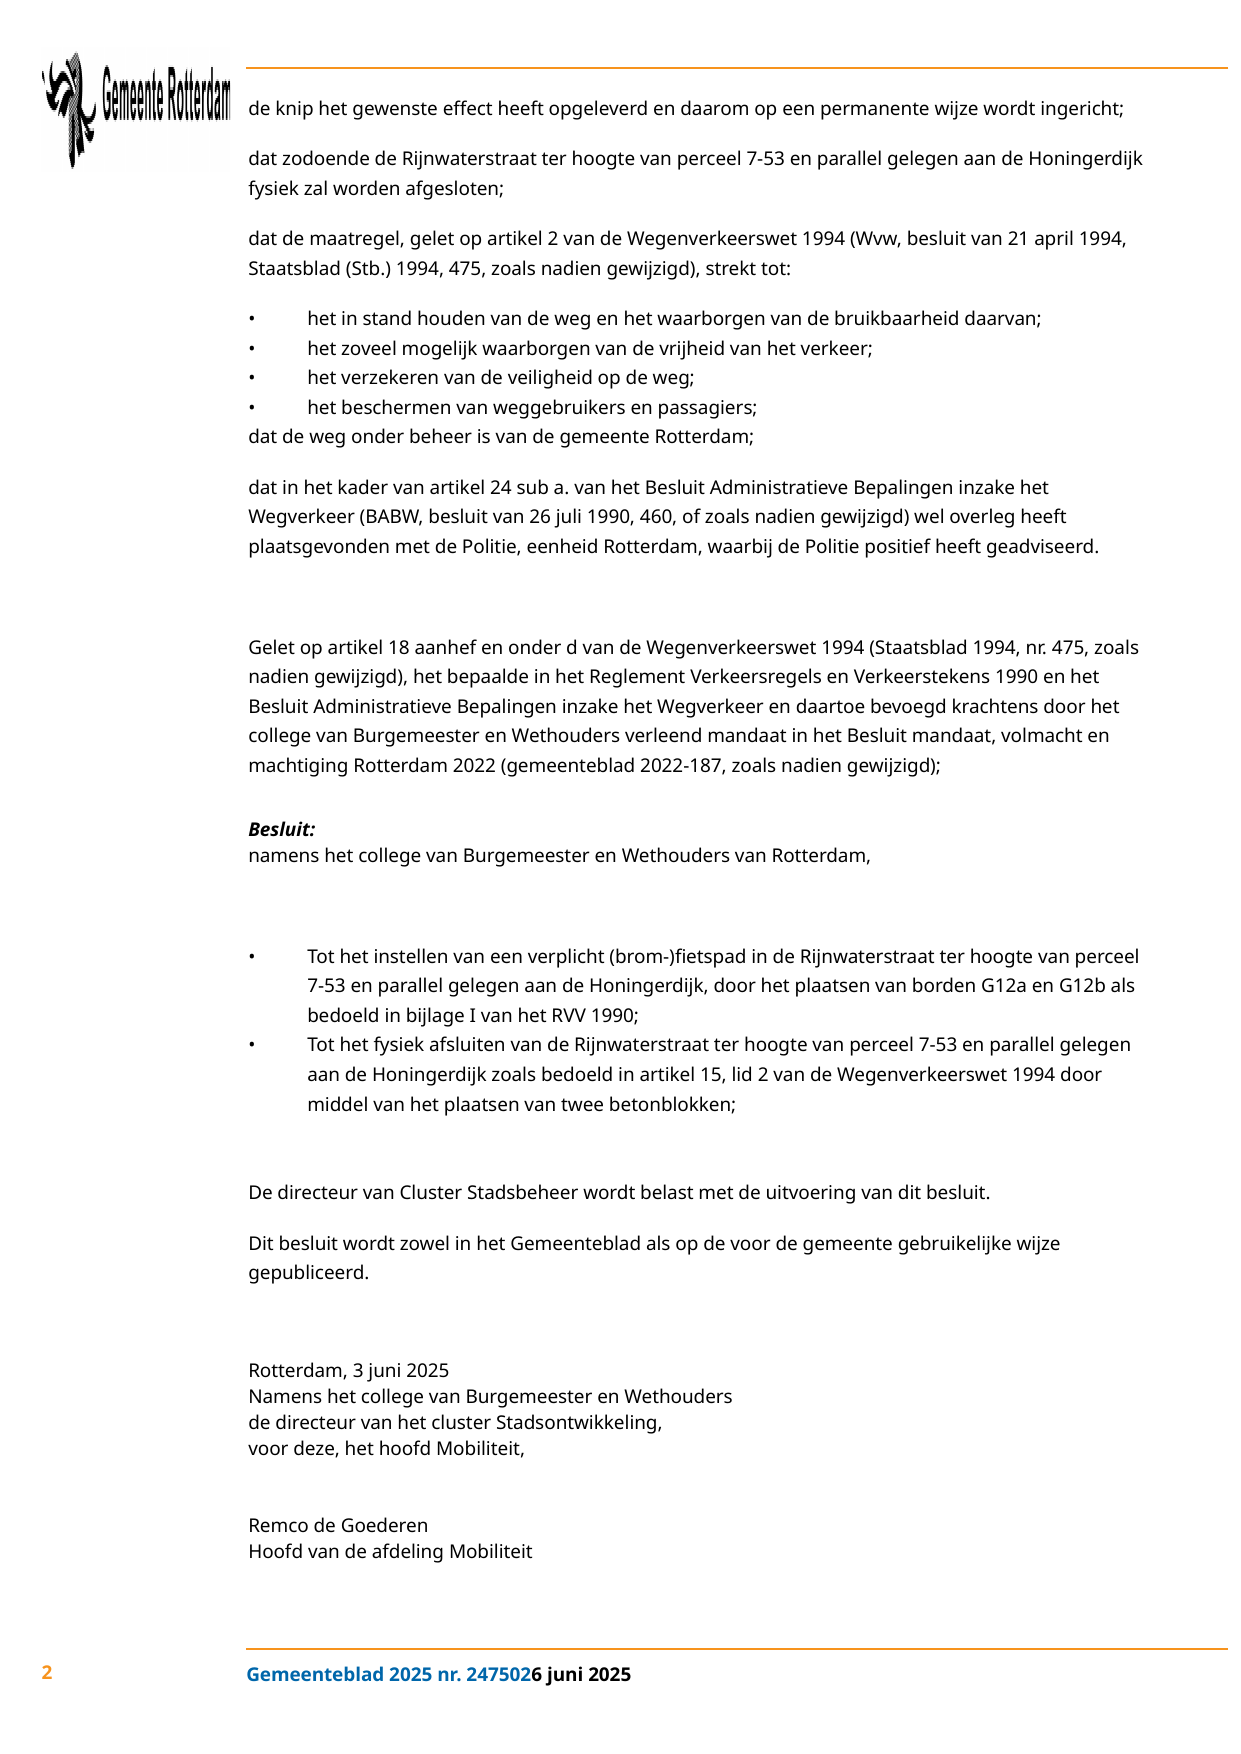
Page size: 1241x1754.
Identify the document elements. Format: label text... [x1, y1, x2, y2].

text Namens het college van Burgemeester en Wethouders [248, 1383, 1152, 1409]
text de knip het gewenste effect heeft opgeleverd en daarom op een permanente wijze wordt ingericht; [248, 95, 1152, 121]
text Remco de Goederen [248, 1512, 1152, 1538]
text Besluit: [248, 816, 1152, 842]
list het zoveel mogelijk waarborgen van de vrijheid van het verkeer; [248, 335, 1152, 361]
text Hoofd van de afdeling Mobiliteit [248, 1538, 1152, 1563]
text dat de weg onder beheer is van de gemeente Rotterdam; [248, 423, 1152, 449]
text Gelet op artikel 18 aanhef en onder d van de Wegenverkeerswet 1994 (Staatsblad 1994, nr. 475, zoals nadien gewijzigd), het bepaalde in het Reglement Verkeersregels en Verkeerstekens 1990 en het Besluit Administratieve Bepalingen inzake het Wegverkeer en daartoe bevoegd krachtens door het college van Burgemeester en Wethouders verleend mandaat in het Besluit mandaat, volmacht en machtiging Rotterdam 2022 (gemeenteblad 2022-187, zoals nadien gewijzigd); [248, 634, 1152, 778]
list het verzekeren van de veiligheid op de weg; [248, 364, 1152, 390]
text Rotterdam, 3 juni 2025 [248, 1358, 1152, 1383]
text namens het college van Burgemeester en Wethouders van Rotterdam, [248, 842, 1152, 868]
list Tot het fysiek afsluiten van de Rijnwaterstraat ter hoogte van perceel 7-53 en parallel gelegen aan de Honingerdijk zoals bedoeld in artikel 15, lid 2 van de Wegenverkeerswet 1994 door middel van het plaatsen van twee betonblokken; [248, 1032, 1152, 1116]
picture [41, 47, 231, 172]
list het beschermen van weggebruikers en passagiers; [248, 394, 1152, 420]
text de directeur van het cluster Stadsontwikkeling, [248, 1409, 1152, 1435]
text dat de maatregel, gelet op artikel 2 van de Wegenverkeerswet 1994 (Wvw, besluit van 21 april 1994, Staatsblad (Stb.) 1994, 475, zoals nadien gewijzigd), strekt tot: [248, 225, 1152, 281]
list het in stand houden van de weg en het waarborgen van de bruikbaarheid daarvan; [248, 305, 1152, 331]
text De directeur van Cluster Stadsbeheer wordt belast met de uitvoering van dit besluit. [248, 1179, 1152, 1205]
text voor deze, het hoofd Mobiliteit, [248, 1435, 1152, 1461]
text dat zodoende de Rijnwaterstraat ter hoogte van perceel 7-53 en parallel gelegen aan de Honingerdijk fysiek zal worden afgesloten; [248, 145, 1152, 201]
list Tot het instellen van een verplicht (brom-)fietspad in de Rijnwaterstraat ter hoogte van perceel 7-53 en parallel gelegen aan de Honingerdijk, door het plaatsen van borden G12a en G12b als bedoeld in bijlage I van het RVV 1990; [248, 943, 1152, 1028]
text Dit besluit wordt zowel in het Gemeenteblad als op de voor de gemeente gebruikelijke wijze gepubliceerd. [248, 1230, 1152, 1285]
text dat in het kader van artikel 24 sub a. van het Besluit Administratieve Bepalingen inzake het Wegverkeer (BABW, besluit van 26 juli 1990, 460, of zoals nadien gewijzigd) wel overleg heeft plaatsgevonden met de Politie, eenheid Rotterdam, waarbij de Politie positief heeft geadviseerd. [248, 474, 1152, 559]
